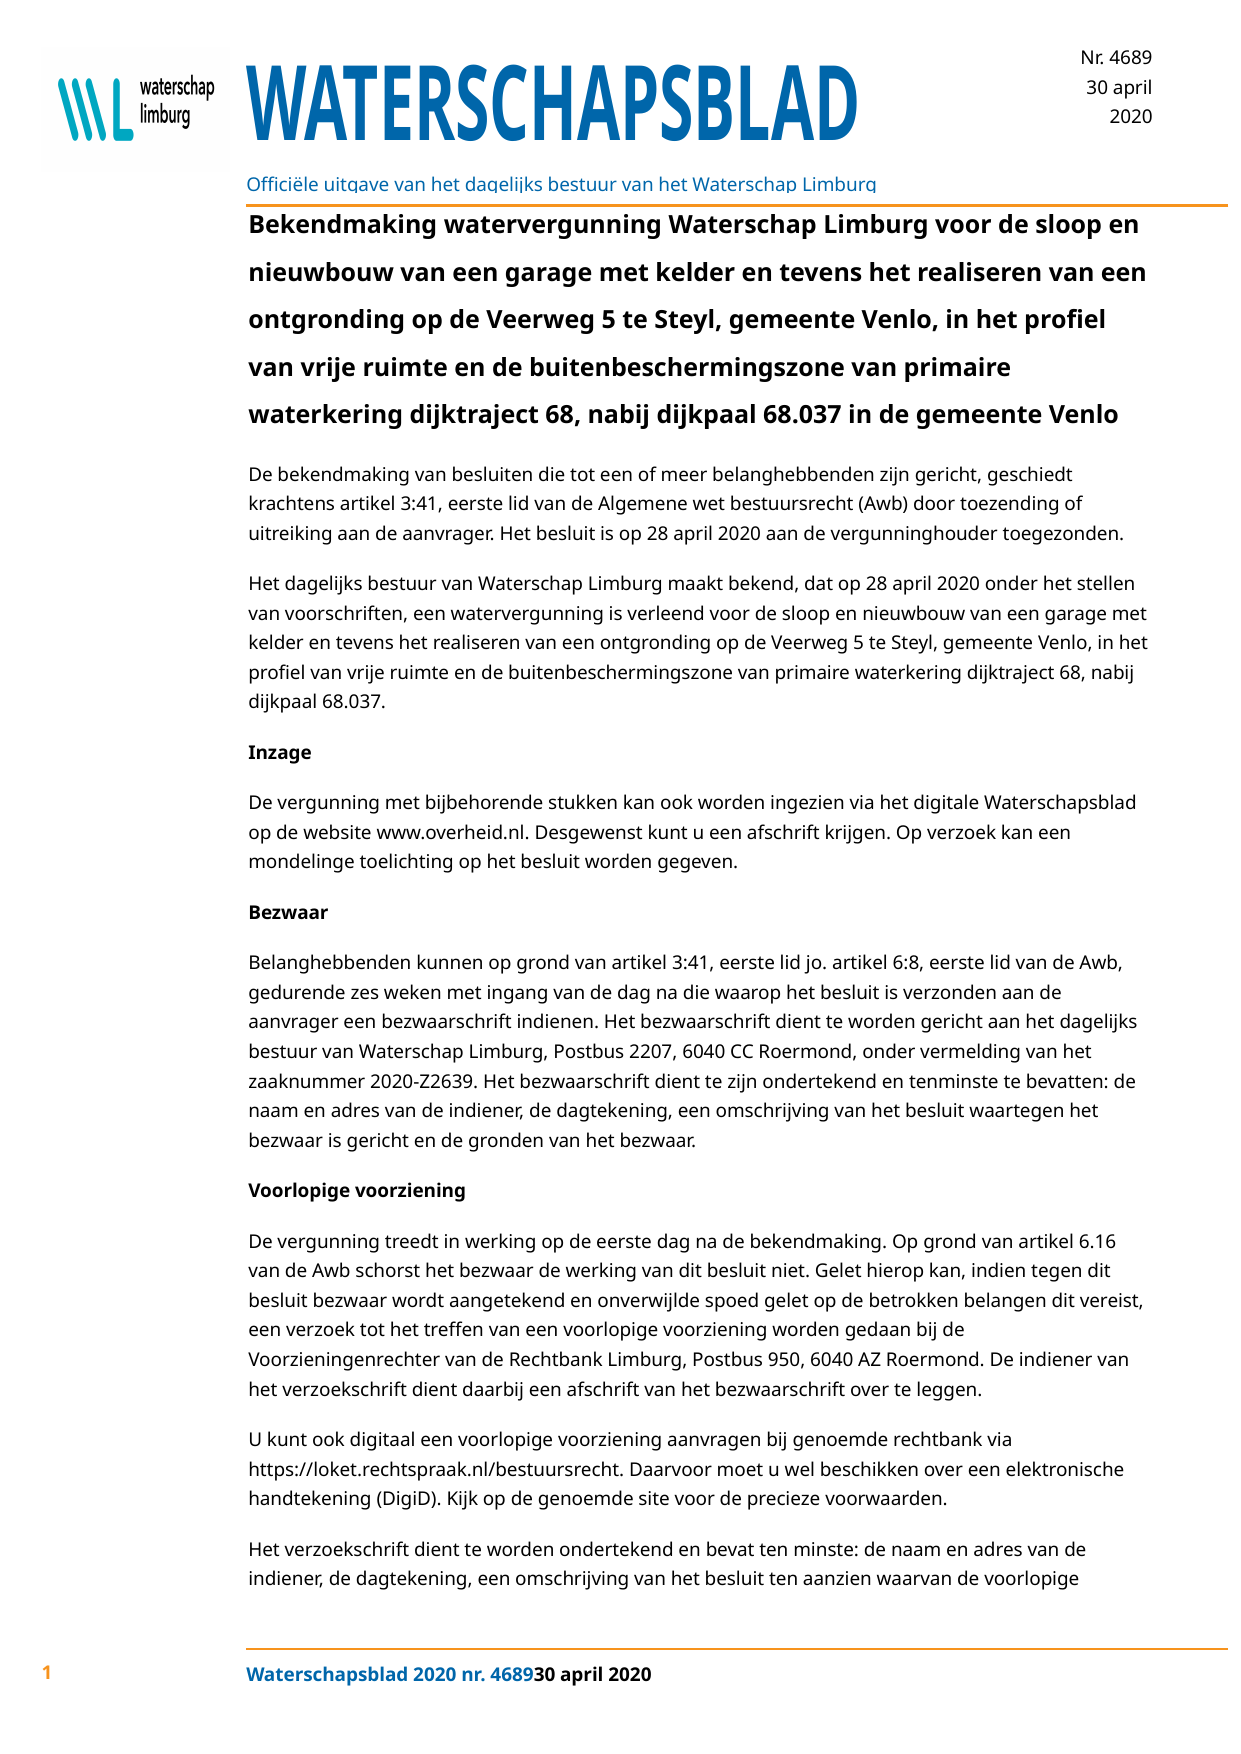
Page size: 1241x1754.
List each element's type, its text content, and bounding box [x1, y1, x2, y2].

text Bezwaar [248, 899, 1152, 925]
text Het verzoekschrift dient te worden ondertekend en bevat ten minste: de naam en adres van de indiener, de dagtekening, een omschrijving van het besluit ten aanzien waarvan de voorlopige [248, 1536, 1152, 1591]
picture [41, 47, 231, 172]
text Voorlopige voorziening [248, 1177, 1152, 1203]
text De bekendmaking van besluiten die tot een of meer belanghebbenden zijn gericht, geschiedt krachtens artikel 3:41, eerste lid van de Algemene wet bestuursrecht (Awb) door toezending of uitreiking aan de aanvrager. Het besluit is op 28 april 2020 aan de vergunninghouder toegezonden. [248, 461, 1152, 546]
text De vergunning treedt in werking op de eerste dag na de bekendmaking. Op grond van artikel 6.16 van de Awb schorst het bezwaar de werking van dit besluit niet. Gelet hierop kan, indien tegen dit besluit bezwaar wordt aangetekend en onverwijlde spoed gelet op de betrokken belangen dit vereist, een verzoek tot het treffen van een voorlopige voorziening worden gedaan bij de Voorzieningenrechter van de Rechtbank Limburg, Postbus 950, 6040 AZ Roermond. De indiener van het verzoekschrift dient daarbij een afschrift van het bezwaarschrift over te leggen. [248, 1228, 1152, 1401]
text Bekendmaking watervergunning Waterschap Limburg voor de sloop en nieuwbouw van een garage met kelder en tevens het realiseren van een ontgronding op de Veerweg 5 te Steyl, gemeente Venlo, in het profiel van vrije ruimte en de buitenbeschermingszone van primaire waterkering dijktraject 68, nabij dijkpaal 68.037 in de gemeente Venlo [248, 207, 1152, 431]
text Het dagelijks bestuur van Waterschap Limburg maakt bekend, dat op 28 april 2020 onder het stellen van voorschriften, een watervergunning is verleend voor de sloop en nieuwbouw van een garage met kelder en tevens het realiseren van een ontgronding op de Veerweg 5 te Steyl, gemeente Venlo, in het profiel van vrije ruimte en de buitenbeschermingszone van primaire waterkering dijktraject 68, nabij dijkpaal 68.037. [248, 570, 1152, 714]
text De vergunning met bijbehorende stukken kan ook worden ingezien via het digitale Waterschapsblad op de website www.overheid.nl. Desgewenst kunt u een afschrift krijgen. Op verzoek kan een mondelinge toelichting op het besluit worden gegeven. [248, 789, 1152, 874]
text Belanghebbenden kunnen op grond van artikel 3:41, eerste lid jo. artikel 6:8, eerste lid van de Awb, gedurende zes weken met ingang van de dag na die waarop het besluit is verzonden aan de aanvrager een bezwaarschrift indienen. Het bezwaarschrift dient te worden gericht aan het dagelijks bestuur van Waterschap Limburg, Postbus 2207, 6040 CC Roermond, onder vermelding van het zaaknummer 2020-Z2639. Het bezwaarschrift dient te zijn ondertekend en tenminste te bevatten: de naam en adres van de indiener, de dagtekening, een omschrijving van het besluit waartegen het bezwaar is gericht en de gronden van het bezwaar. [248, 949, 1152, 1153]
text Inzage [248, 739, 1152, 765]
text U kunt ook digitaal een voorlopige voorziening aanvragen bij genoemde rechtbank via https://loket.rechtspraak.nl/bestuursrecht. Daarvoor moet u wel beschikken over een elektronische handtekening (DigiD). Kijk op de genoemde site voor de precieze voorwaarden. [248, 1426, 1152, 1511]
